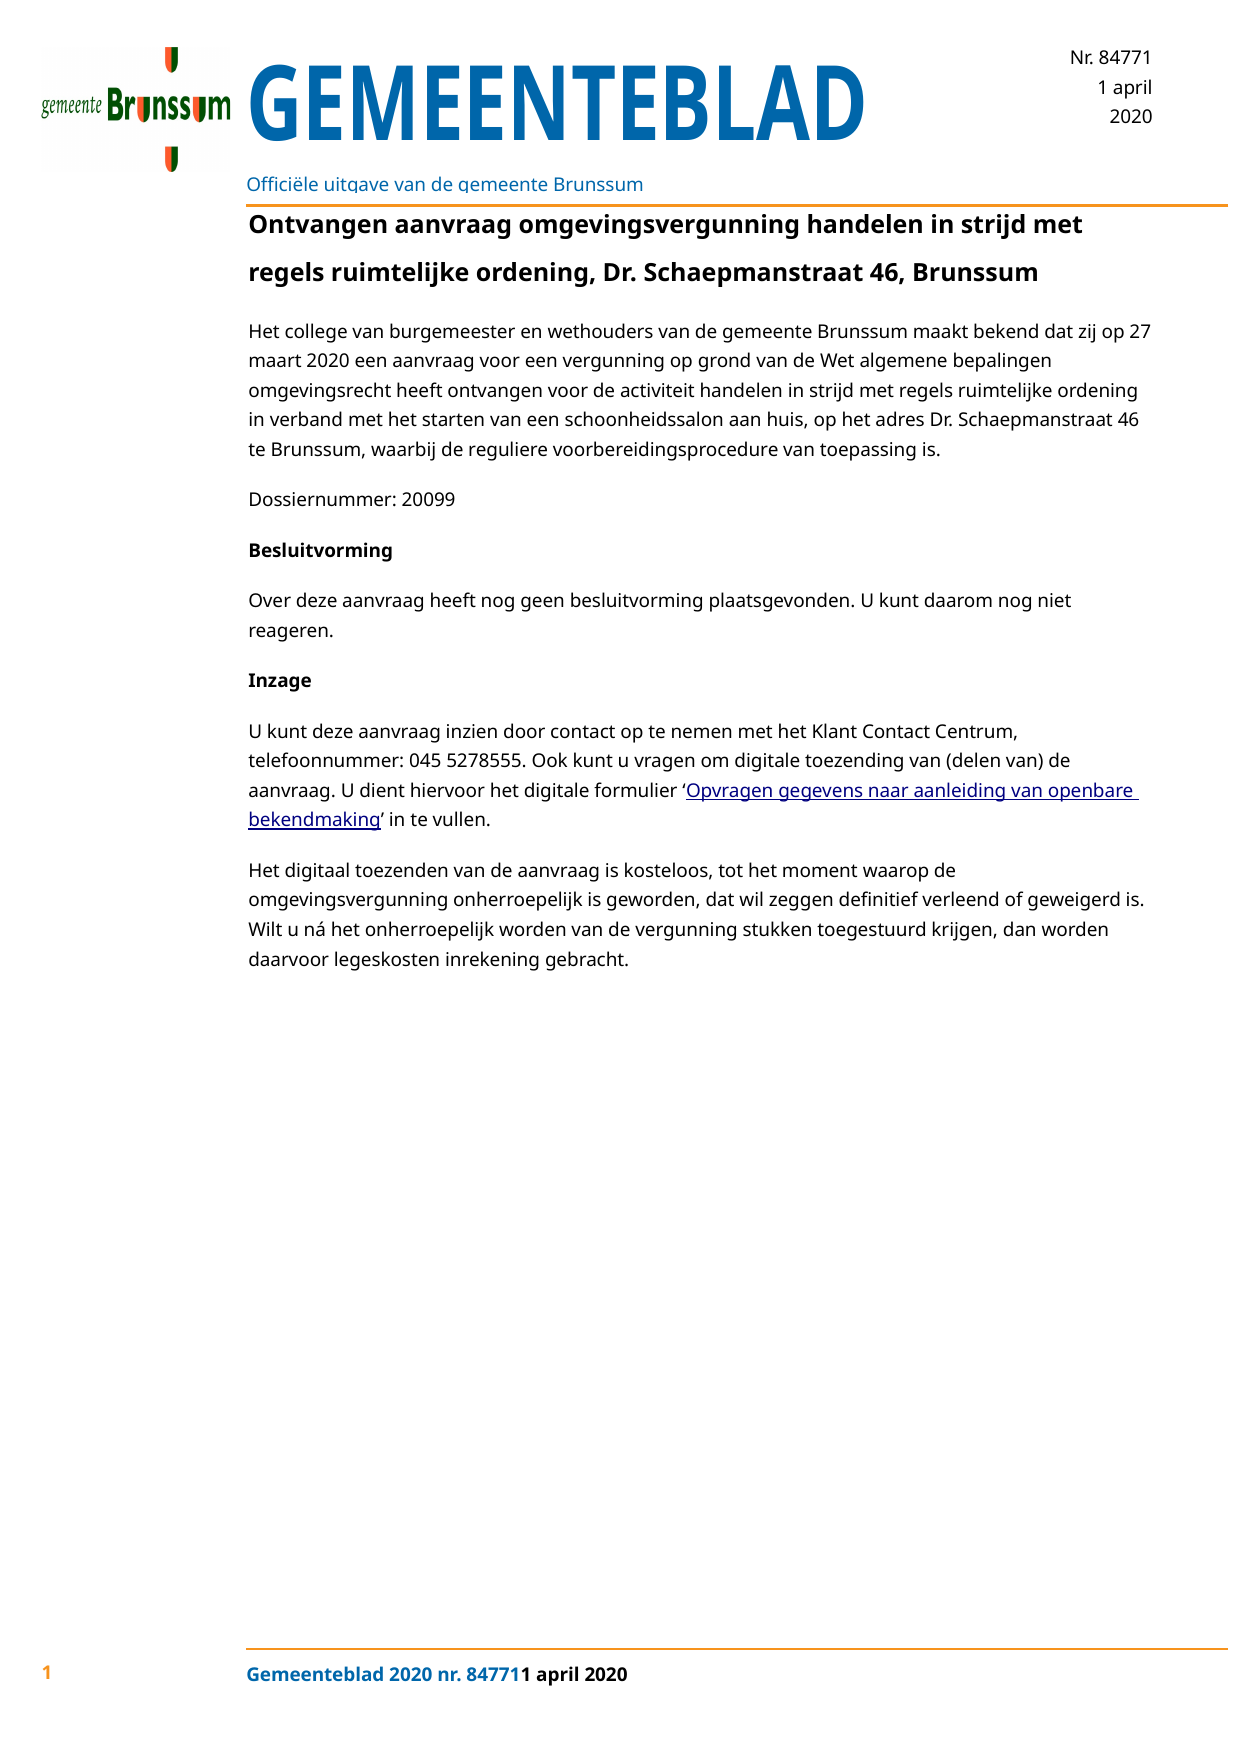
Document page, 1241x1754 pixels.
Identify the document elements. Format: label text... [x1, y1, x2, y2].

text U kunt deze aanvraag inzien door contact op te nemen met het Klant Contact Centrum, telefoonnummer: 045 5278555. Ook kunt u vragen om digitale toezending van (delen van) de aanvraag. U dient hiervoor het digitale formulier ‘Opvragen gegevens naar aanleiding van openbare bekendmaking’ in te vullen. [248, 718, 1152, 832]
text Over deze aanvraag heeft nog geen besluitvorming plaatsgevonden. U kunt daarom nog niet reageren. [248, 587, 1152, 643]
text Het digitaal toezenden van de aanvraag is kosteloos, tot het moment waarop de omgevingsvergunning onherroepelijk is geworden, dat wil zeggen definitief verleend of geweigerd is. Wilt u ná het onherroepelijk worden van de vergunning stukken toegestuurd krijgen, dan worden daarvoor legeskosten inrekening gebracht. [248, 857, 1152, 972]
picture [41, 47, 231, 172]
text Dossiernummer: 20099 [248, 487, 1152, 512]
text Ontvangen aanvraag omgevingsvergunning handelen in strijd met regels ruimtelijke ordening, Dr. Schaepmanstraat 46, Brunssum [248, 207, 1152, 288]
text Inzage [248, 667, 1152, 693]
text Het college van burgemeester en wethouders van de gemeente Brunssum maakt bekend dat zij op 27 maart 2020 een aanvraag voor een vergunning op grond van de Wet algemene bepalingen omgevingsrecht heeft ontvangen voor de activiteit handelen in strijd met regels ruimtelijke ordening in verband met het starten van een schoonheidssalon aan huis, op het adres Dr. Schaepmanstraat 46 te Brunssum, waarbij de reguliere voorbereidingsprocedure van toepassing is. [248, 318, 1152, 462]
text Besluitvorming [248, 537, 1152, 563]
